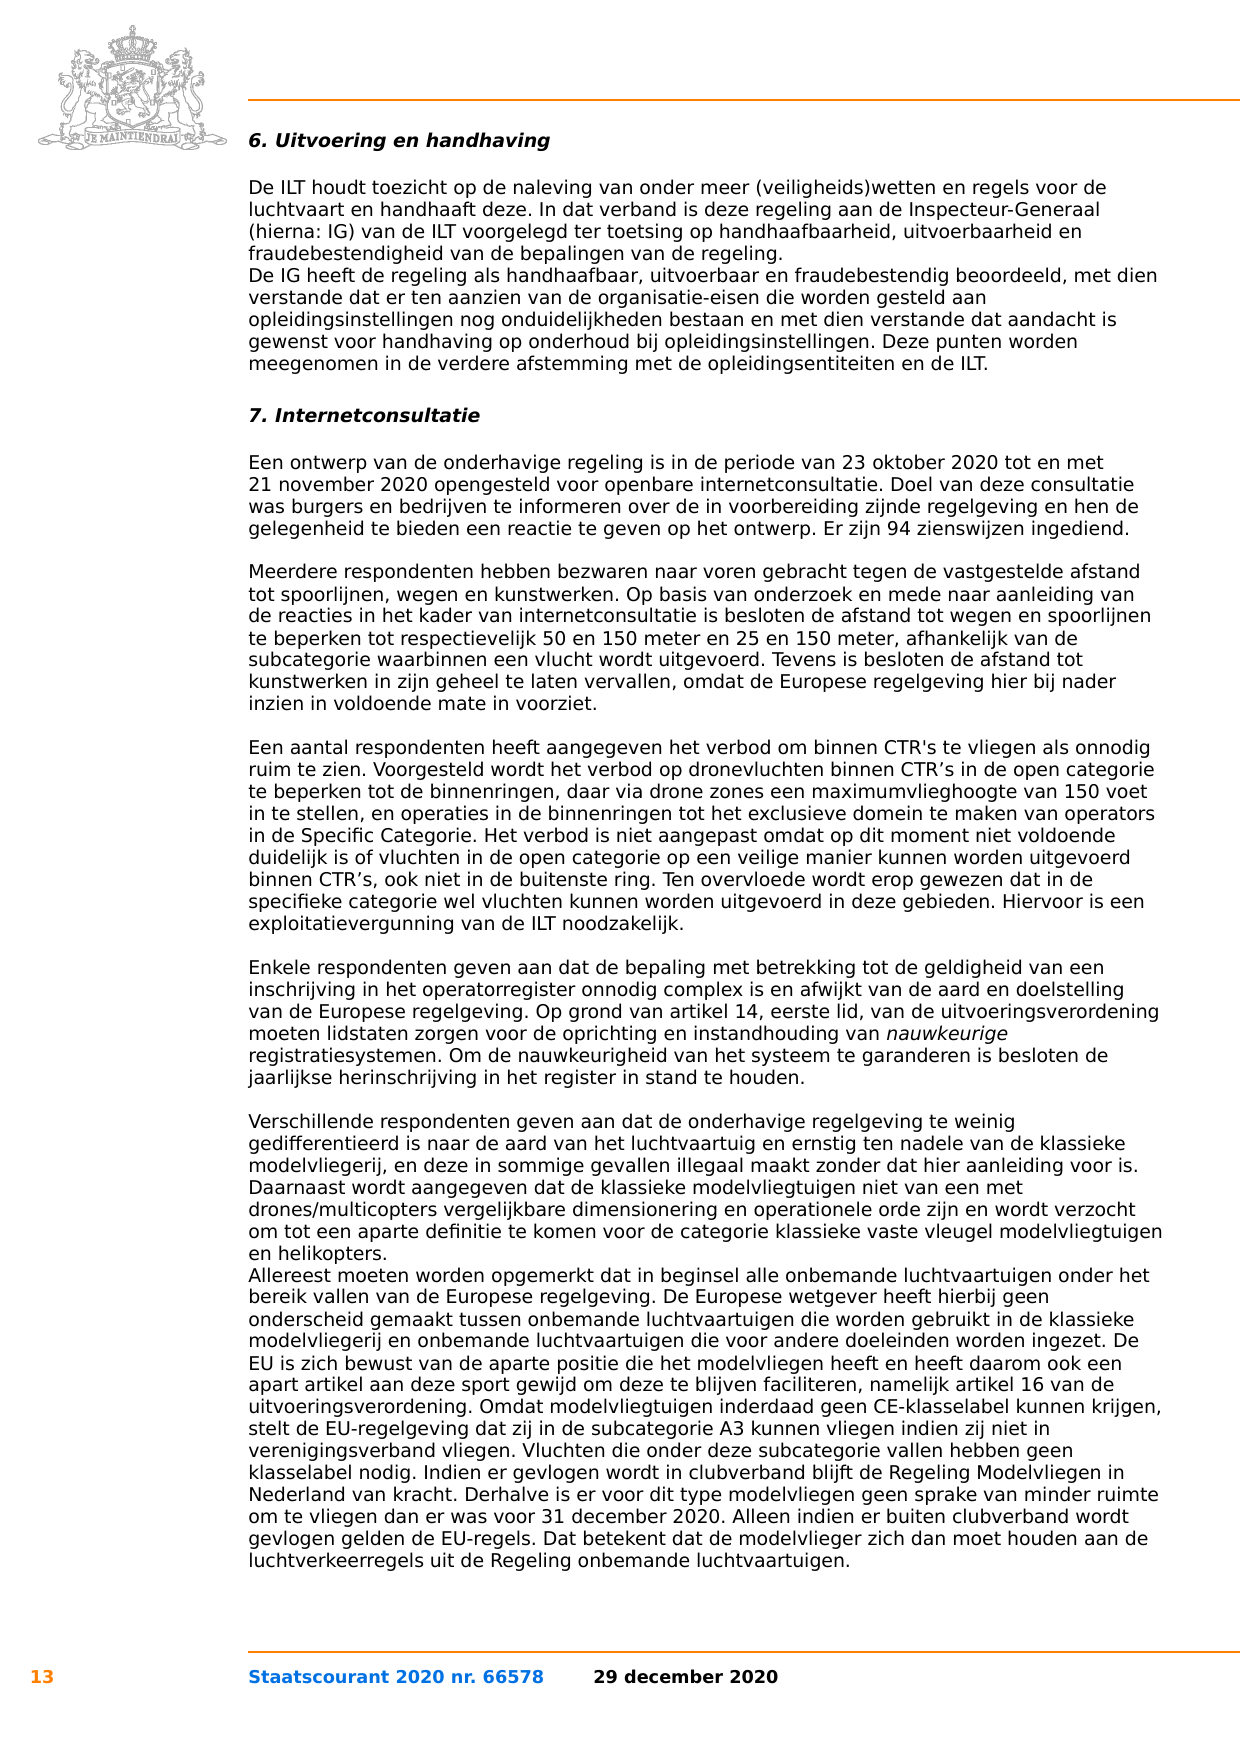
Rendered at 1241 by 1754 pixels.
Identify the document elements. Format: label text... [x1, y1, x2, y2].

subtitle 6. Uitvoering en handhaving [248, 130, 1163, 152]
text Meerdere respondenten hebben bezwaren naar voren gebracht tegen de vastgestelde afstand tot spoorlijnen, wegen en kunstwerken. Op basis van onderzoek en mede naar aanleiding van de reacties in het kader van internetconsultatie is besloten de afstand tot wegen en spoorlijnen te beperken tot respectievelijk 50 en 150 meter en 25 en 150 meter, afhankelijk van de subcategorie waarbinnen een vlucht wordt uitgevoerd. Tevens is besloten de afstand tot kunstwerken in zijn geheel te laten vervallen, omdat de Europese regelgeving hier bij nader inzien in voldoende mate in voorziet. [248, 561, 1163, 715]
text Verschillende respondenten geven aan dat de onderhavige regelgeving te weinig gedifferentieerd is naar de aard van het luchtvaartuig en ernstig ten nadele van de klassieke modelvliegerij, en deze in sommige gevallen illegaal maakt zonder dat hier aanleiding voor is. Daarnaast wordt aangegeven dat de klassieke modelvliegtuigen niet van een met drones/multicopters vergelijkbare dimensionering en operationele orde zijn en wordt verzocht om tot een aparte definitie te komen voor de categorie klassieke vaste vleugel modelvliegtuigen en helikopters. [248, 1111, 1163, 1264]
text De IG heeft de regeling als handhaafbaar, uitvoerbaar en fraudebestendig beoordeeld, met dien verstande dat er ten aanzien van de organisatie-eisen die worden gesteld aan opleidingsinstellingen nog onduidelijkheden bestaan en met dien verstande dat aandacht is gewenst voor handhaving op onderhoud bij opleidingsinstellingen. Deze punten worden meegenomen in de verdere afstemming met de opleidingsentiteiten en de ILT. [248, 265, 1163, 375]
text Enkele respondenten geven aan dat de bepaling met betrekking tot de geldigheid van een inschrijving in het operatorregister onnodig complex is en afwijkt van de aard en doelstelling van de Europese regelgeving. Op grond van artikel 14, eerste lid, van de uitvoeringsverordening moeten lidstaten zorgen voor de oprichting en instandhouding van nauwkeurige registratiesystemen. Om de nauwkeurigheid van het systeem te garanderen is besloten de jaarlijkse herinschrijving in het register in stand te houden. [248, 957, 1163, 1089]
subtitle 7. Internetconsultatie [248, 405, 1163, 427]
picture [38, 25, 227, 150]
text Een ontwerp van de onderhavige regeling is in de periode van 23 oktober 2020 tot en met 21 november 2020 opengesteld voor openbare internetconsultatie. Doel van deze consultatie was burgers en bedrijven te informeren over de in voorbereiding zijnde regelgeving en hen de gelegenheid te bieden een reactie te geven op het ontwerp. Er zijn 94 zienswijzen ingediend. [248, 452, 1163, 539]
text Allereest moeten worden opgemerkt dat in beginsel alle onbemande luchtvaartuigen onder het bereik vallen van de Europese regelgeving. De Europese wetgever heeft hierbij geen onderscheid gemaakt tussen onbemande luchtvaartuigen die worden gebruikt in de klassieke modelvliegerij en onbemande luchtvaartuigen die voor andere doeleinden worden ingezet. De EU is zich bewust van de aparte positie die het modelvliegen heeft en heeft daarom ook een apart artikel aan deze sport gewijd om deze te blijven faciliteren, namelijk artikel 16 van de uitvoeringsverordening. Omdat modelvliegtuigen inderdaad geen CE-klasselabel kunnen krijgen, stelt de EU-regelgeving dat zij in de subcategorie A3 kunnen vliegen indien zij niet in verenigingsverband vliegen. Vluchten die onder deze subcategorie vallen hebben geen klasselabel nodig. Indien er gevlogen wordt in clubverband blijft de Regeling Modelvliegen in Nederland van kracht. Derhalve is er voor dit type modelvliegen geen sprake van minder ruimte om te vliegen dan er was voor 31 december 2020. Alleen indien er buiten clubverband wordt gevlogen gelden de EU-regels. Dat betekent dat de modelvlieger zich dan moet houden aan de luchtverkeerregels uit de Regeling onbemande luchtvaartuigen. [248, 1264, 1163, 1572]
text De ILT houdt toezicht op de naleving van onder meer (veiligheids)wetten en regels voor de luchtvaart en handhaaft deze. In dat verband is deze regeling aan de Inspecteur-Generaal (hierna: IG) van de ILT voorgelegd ter toetsing op handhaafbaarheid, uitvoerbaarheid en fraudebestendigheid van de bepalingen van de regeling. [248, 177, 1163, 265]
text Een aantal respondenten heeft aangegeven het verbod om binnen CTR's te vliegen als onnodig ruim te zien. Voorgesteld wordt het verbod op dronevluchten binnen CTR’s in de open categorie te beperken tot de binnenringen, daar via drone zones een maximumvlieghoogte van 150 voet in te stellen, en operaties in de binnenringen tot het exclusieve domein te maken van operators in de Specific Categorie. Het verbod is niet aangepast omdat op dit moment niet voldoende duidelijk is of vluchten in de open categorie op een veilige manier kunnen worden uitgevoerd binnen CTR’s, ook niet in de buitenste ring. Ten overvloede wordt erop gewezen dat in de specifieke categorie wel vluchten kunnen worden uitgevoerd in deze gebieden. Hiervoor is een exploitatievergunning van de ILT noodzakelijk. [248, 737, 1163, 935]
